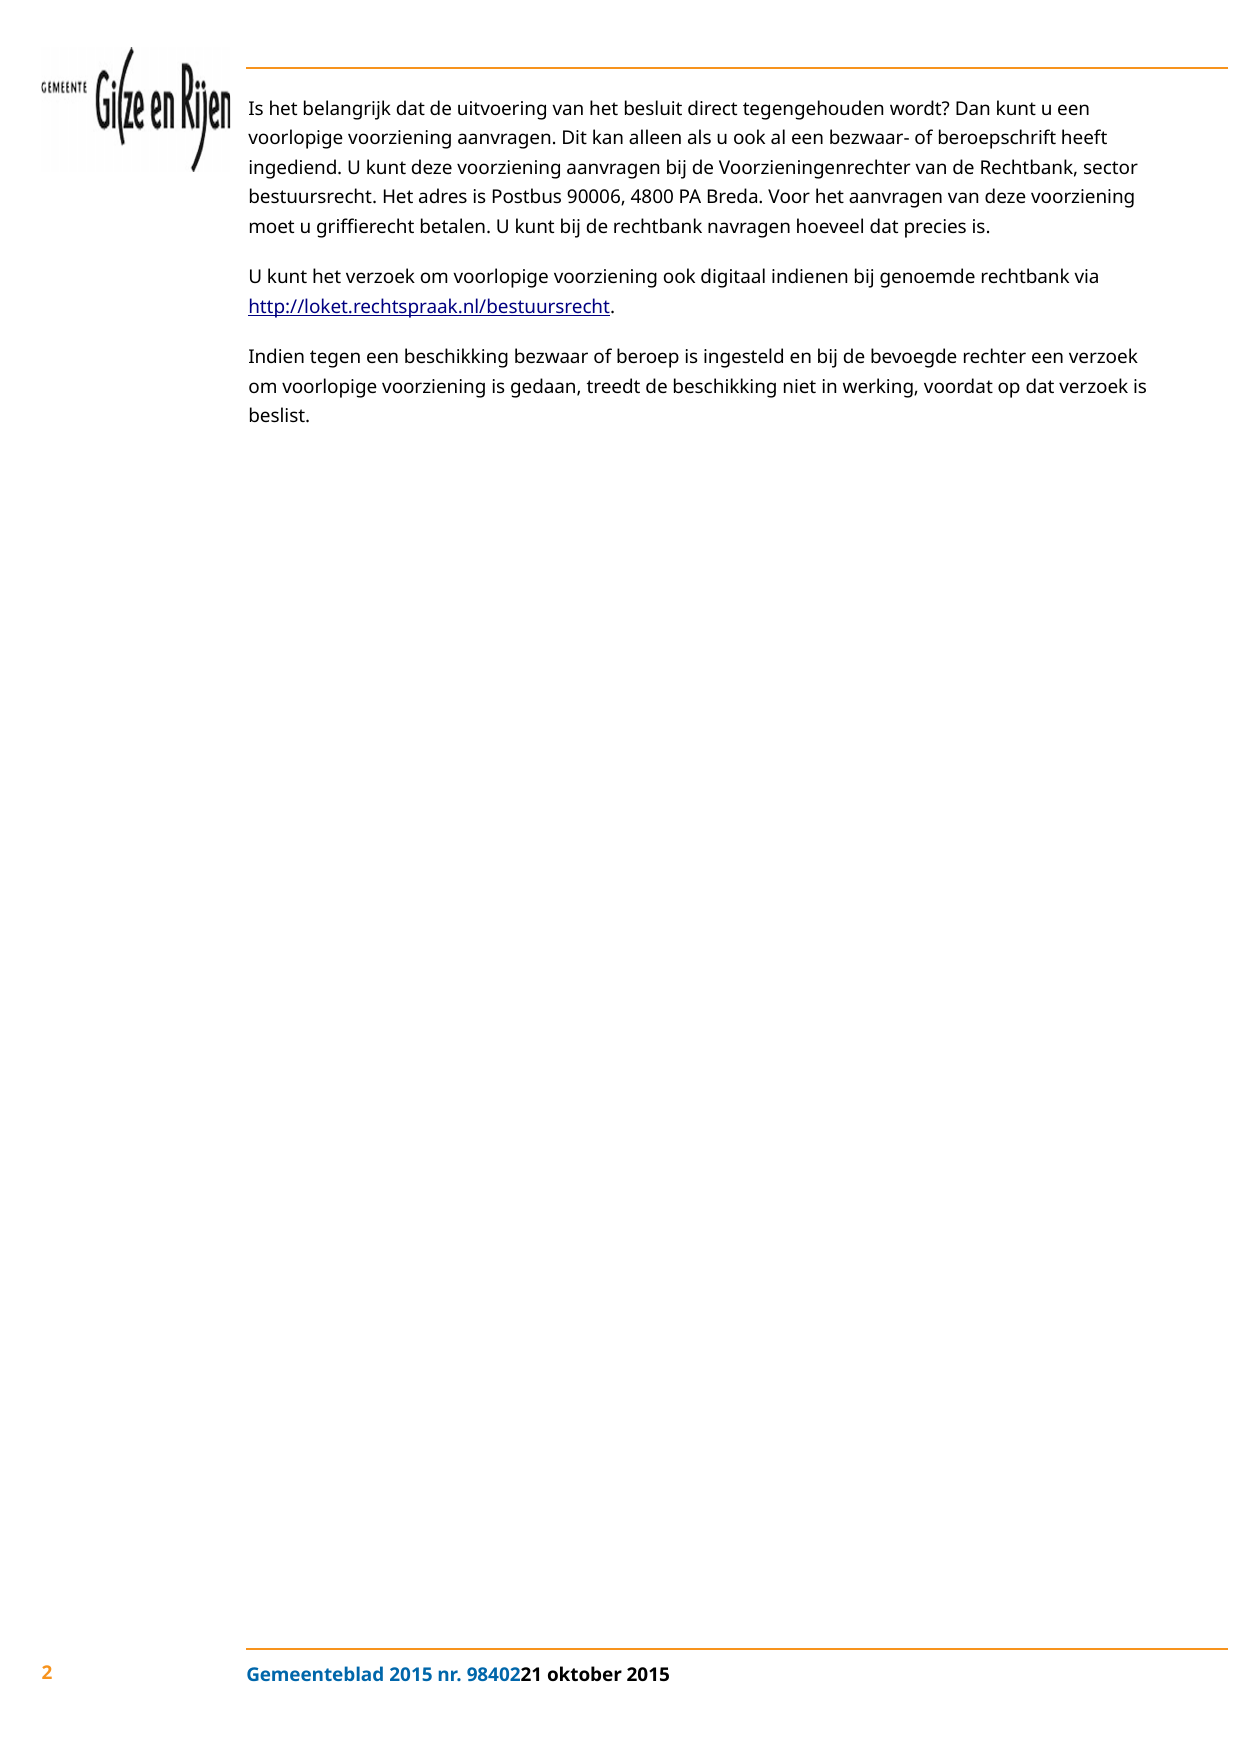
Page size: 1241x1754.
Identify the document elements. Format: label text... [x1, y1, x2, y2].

text Is het belangrijk dat de uitvoering van het besluit direct tegengehouden wordt? Dan kunt u een voorlopige voorziening aanvragen. Dit kan alleen als u ook al een bezwaar- of beroepschrift heeft ingediend. U kunt deze voorziening aanvragen bij de Voorzieningenrechter van de Rechtbank, sector bestuursrecht. Het adres is Postbus 90006, 4800 PA Breda. Voor het aanvragen van deze voorziening moet u griffierecht betalen. U kunt bij de rechtbank navragen hoeveel dat precies is. [248, 95, 1152, 239]
text Indien tegen een beschikking bezwaar of beroep is ingesteld en bij de bevoegde rechter een verzoek om voorlopige voorziening is gedaan, treedt de beschikking niet in werking, voordat op dat verzoek is beslist. [248, 343, 1152, 428]
text U kunt het verzoek om voorlopige voorziening ook digitaal indienen bij genoemde rechtbank via http://loket.rechtspraak.nl/bestuursrecht. [248, 263, 1152, 319]
picture [41, 47, 231, 172]
